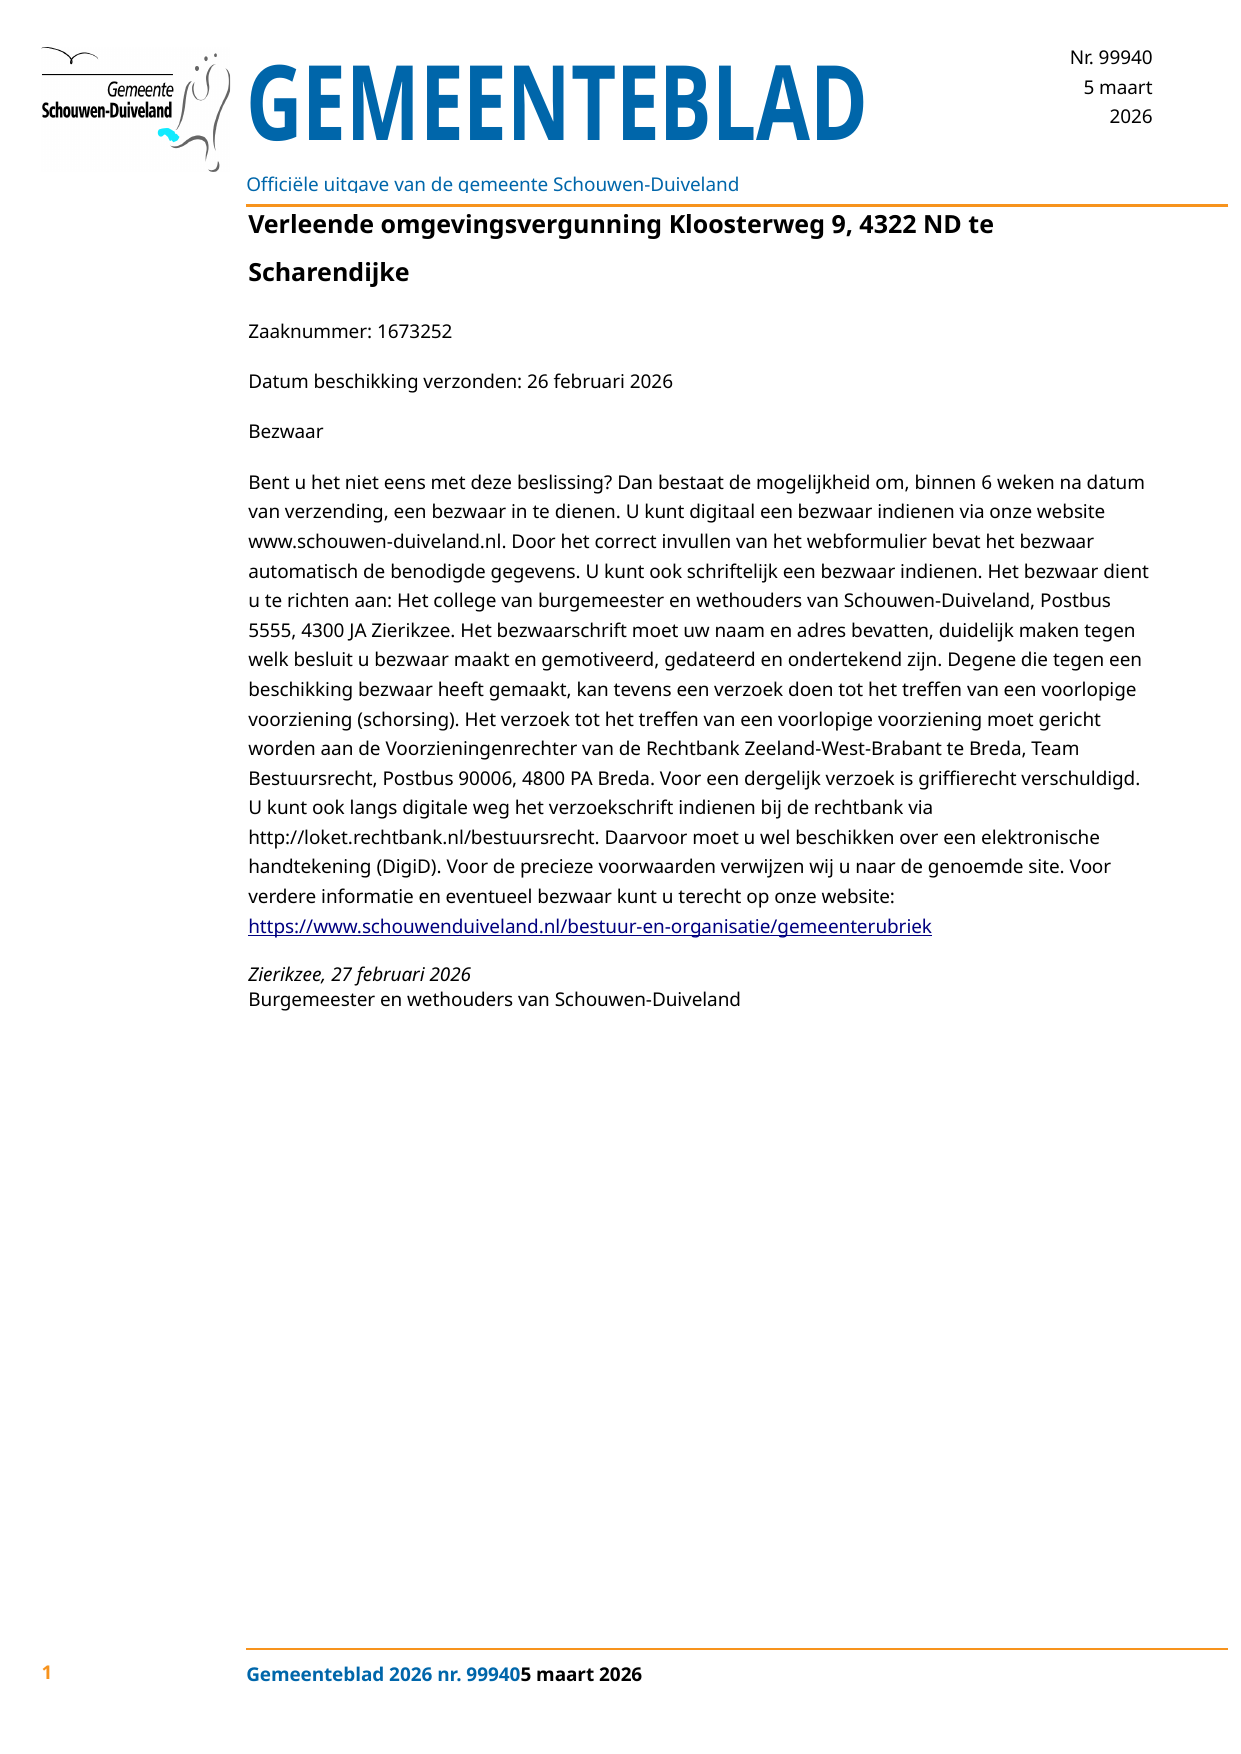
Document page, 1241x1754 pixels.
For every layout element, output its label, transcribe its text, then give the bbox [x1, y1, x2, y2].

text Datum beschikking verzonden: 26 februari 2026 [248, 368, 1152, 394]
text Zaaknummer: 1673252 [248, 318, 1152, 344]
text Bezwaar [248, 419, 1152, 444]
picture [41, 47, 231, 172]
text Zierikzee, 27 februari 2026 [248, 961, 1152, 986]
text Burgemeester en wethouders van Schouwen-Duiveland [248, 986, 1152, 1012]
text Bent u het niet eens met deze beslissing? Dan bestaat de mogelijkheid om, binnen 6 weken na datum van verzending, een bezwaar in te dienen. U kunt digitaal een bezwaar indienen via onze website www.schouwen-duiveland.nl. Door het correct invullen van het webformulier bevat het bezwaar automatisch de benodigde gegevens. U kunt ook schriftelijk een bezwaar indienen. Het bezwaar dient u te richten aan: Het college van burgemeester en wethouders van Schouwen-Duiveland, Postbus 5555, 4300 JA Zierikzee. Het bezwaarschrift moet uw naam en adres bevatten, duidelijk maken tegen welk besluit u bezwaar maakt en gemotiveerd, gedateerd en ondertekend zijn. Degene die tegen een beschikking bezwaar heeft gemaakt, kan tevens een verzoek doen tot het treffen van een voorlopige voorziening (schorsing). Het verzoek tot het treffen van een voorlopige voorziening moet gericht worden aan de Voorzieningenrechter van de Rechtbank Zeeland-West-Brabant te Breda, Team Bestuursrecht, Postbus 90006, 4800 PA Breda. Voor een dergelijk verzoek is griffierecht verschuldigd. U kunt ook langs digitale weg het verzoekschrift indienen bij de rechtbank via http://loket.rechtbank.nl/bestuursrecht. Daarvoor moet u wel beschikken over een elektronische handtekening (DigiD). Voor de precieze voorwaarden verwijzen wij u naar de genoemde site. Voor verdere informatie en eventueel bezwaar kunt u terecht op onze website: https://www.schouwenduiveland.nl/bestuur-en-organisatie/gemeenterubriek [248, 469, 1152, 939]
text Verleende omgevingsvergunning Kloosterweg 9, 4322 ND te Scharendijke [248, 207, 1152, 288]
